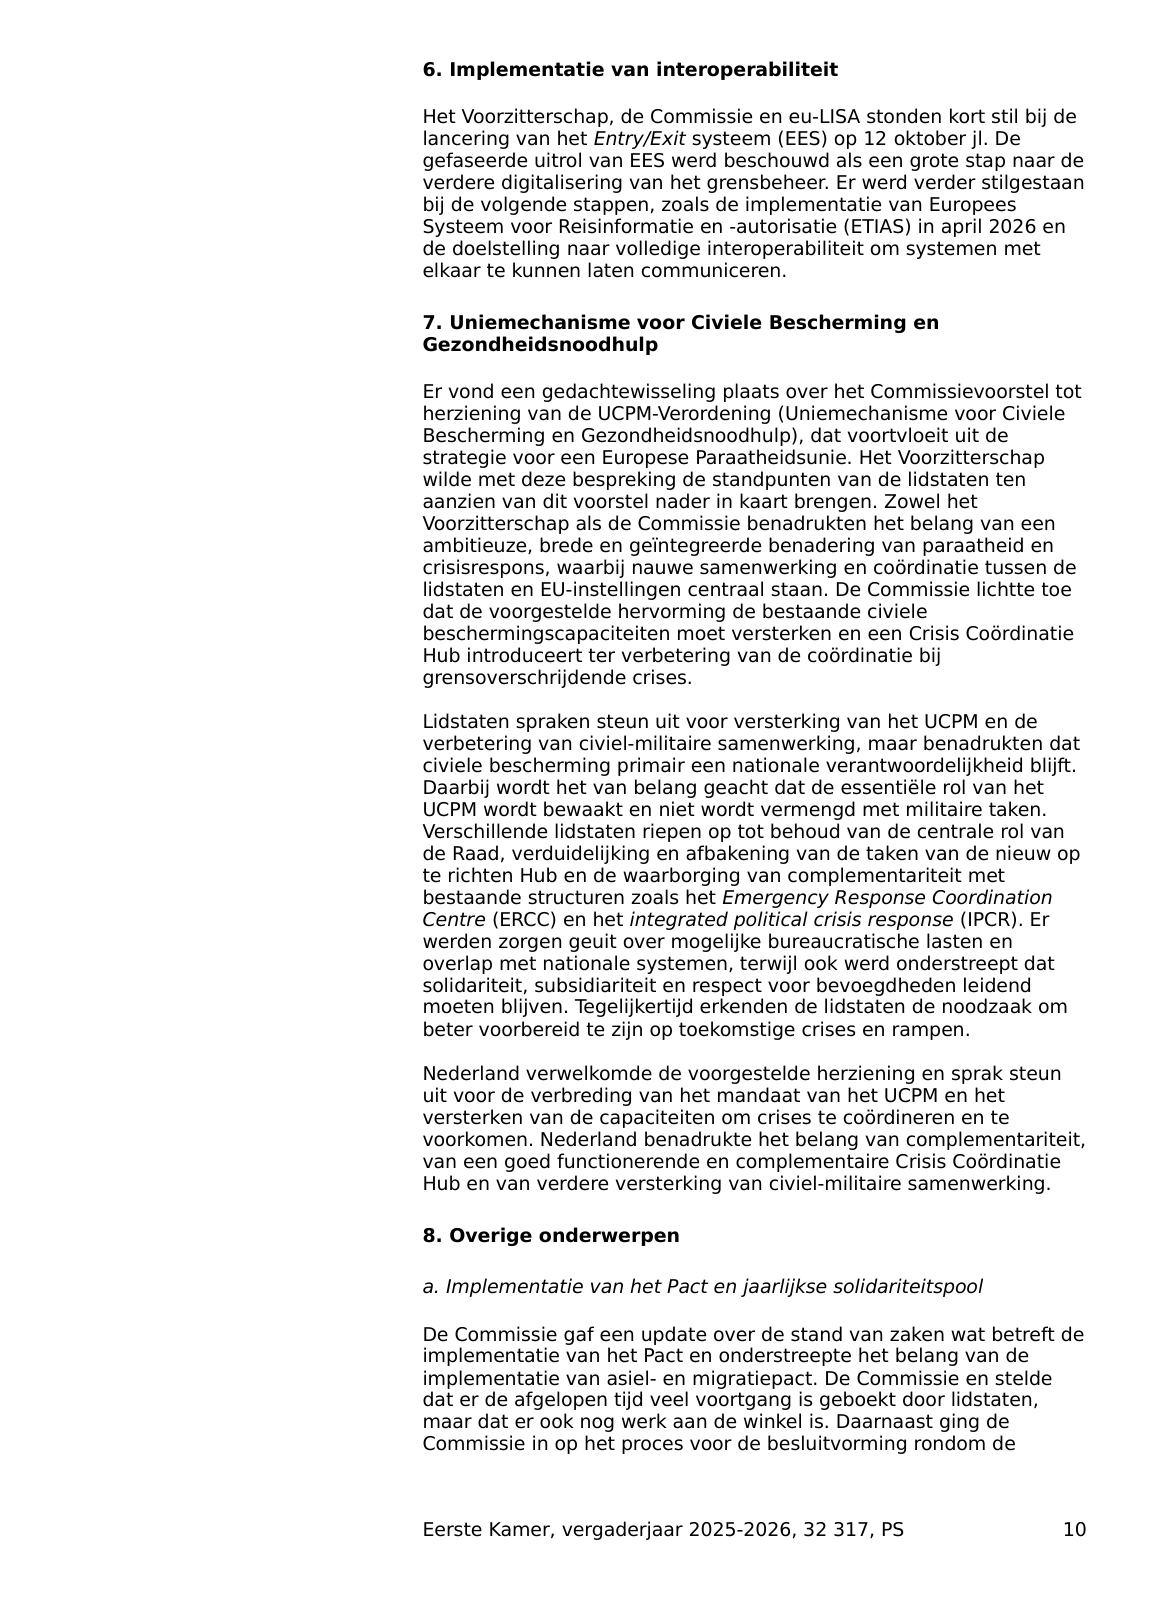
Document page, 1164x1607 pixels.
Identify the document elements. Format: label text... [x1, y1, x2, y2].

text Nederland verwelkomde de voorgestelde herziening en sprak steun uit voor de verbreding van het mandaat van het UCPM en het versterken van de capaciteiten om crises te coördineren en te voorkomen. Nederland benadrukte het belang van complementariteit, van een goed functionerende en complementaire Crisis Coördinatie Hub en van verdere versterking van civiel-militaire samenwerking. [422, 1063, 1087, 1194]
text Het Voorzitterschap, de Commissie en eu-LISA stonden kort stil bij de lancering van het Entry/Exit systeem (EES) op 12 oktober jl. De gefaseerde uitrol van EES werd beschouwd als een grote stap naar de verdere digitalisering van het grensbeheer. Er werd verder stilgestaan bij de volgende stappen, zoals de implementatie van Europees Systeem voor Reisinformatie en -autorisatie (ETIAS) in april 2026 en de doelstelling naar volledige interoperabiliteit om systemen met elkaar te kunnen laten communiceren. [422, 106, 1087, 282]
subtitle 8. Overige onderwerpen [422, 1224, 1087, 1246]
text Lidstaten spraken steun uit voor versterking van het UCPM en de verbetering van civiel-militaire samenwerking, maar benadrukten dat civiele bescherming primair een nationale verantwoordelijkheid blijft. Daarbij wordt het van belang geacht dat de essentiële rol van het UCPM wordt bewaakt en niet wordt vermengd met militaire taken. Verschillende lidstaten riepen op tot behoud van de centrale rol van de Raad, verduidelijking en afbakening van de taken van de nieuw op te richten Hub en de waarborging van complementariteit met bestaande structuren zoals het Emergency Response Coordination Centre (ERCC) en het integrated political crisis response (IPCR). Er werden zorgen geuit over mogelijke bureaucratische lasten en overlap met nationale systemen, terwijl ook werd onderstreept dat solidariteit, subsidiariteit en respect voor bevoegdheden leidend moeten blijven. Tegelijkertijd erkenden de lidstaten de noodzaak om beter voorbereid te zijn op toekomstige crises en rampen. [422, 711, 1087, 1040]
subtitle a. Implementatie van het Pact en jaarlijkse solidariteitspool [422, 1276, 1087, 1298]
text De Commissie gaf een update over de stand van zaken wat betreft de implementatie van het Pact en onderstreepte het belang van de implementatie van asiel- en migratiepact. De Commissie en stelde dat er de afgelopen tijd veel voortgang is geboekt door lidstaten, maar dat er ook nog werk aan de winkel is. Daarnaast ging de Commissie in op het proces voor de besluitvorming rondom de [422, 1323, 1087, 1455]
text Er vond een gedachtewisseling plaats over het Commissievoorstel tot herziening van de UCPM-Verordening (Uniemechanisme voor Civiele Bescherming en Gezondheidsnoodhulp), dat voortvloeit uit de strategie voor een Europese Paraatheidsunie. Het Voorzitterschap wilde met deze bespreking de standpunten van de lidstaten ten aanzien van dit voorstel nader in kaart brengen. Zowel het Voorzitterschap als de Commissie benadrukten het belang van een ambitieuze, brede en geïntegreerde benadering van paraatheid en crisisrespons, waarbij nauwe samenwerking en coördinatie tussen de lidstaten en EU-instellingen centraal staan. De Commissie lichtte toe dat de voorgestelde hervorming de bestaande civiele beschermingscapaciteiten moet versterken en een Crisis Coördinatie Hub introduceert ter verbetering van de coördinatie bij grensoverschrijdende crises. [422, 381, 1087, 688]
subtitle 6. Implementatie van interoperabiliteit [422, 59, 1087, 81]
subtitle 7. Uniemechanisme voor Civiele Bescherming en Gezondheidsnoodhulp [422, 312, 1087, 356]
